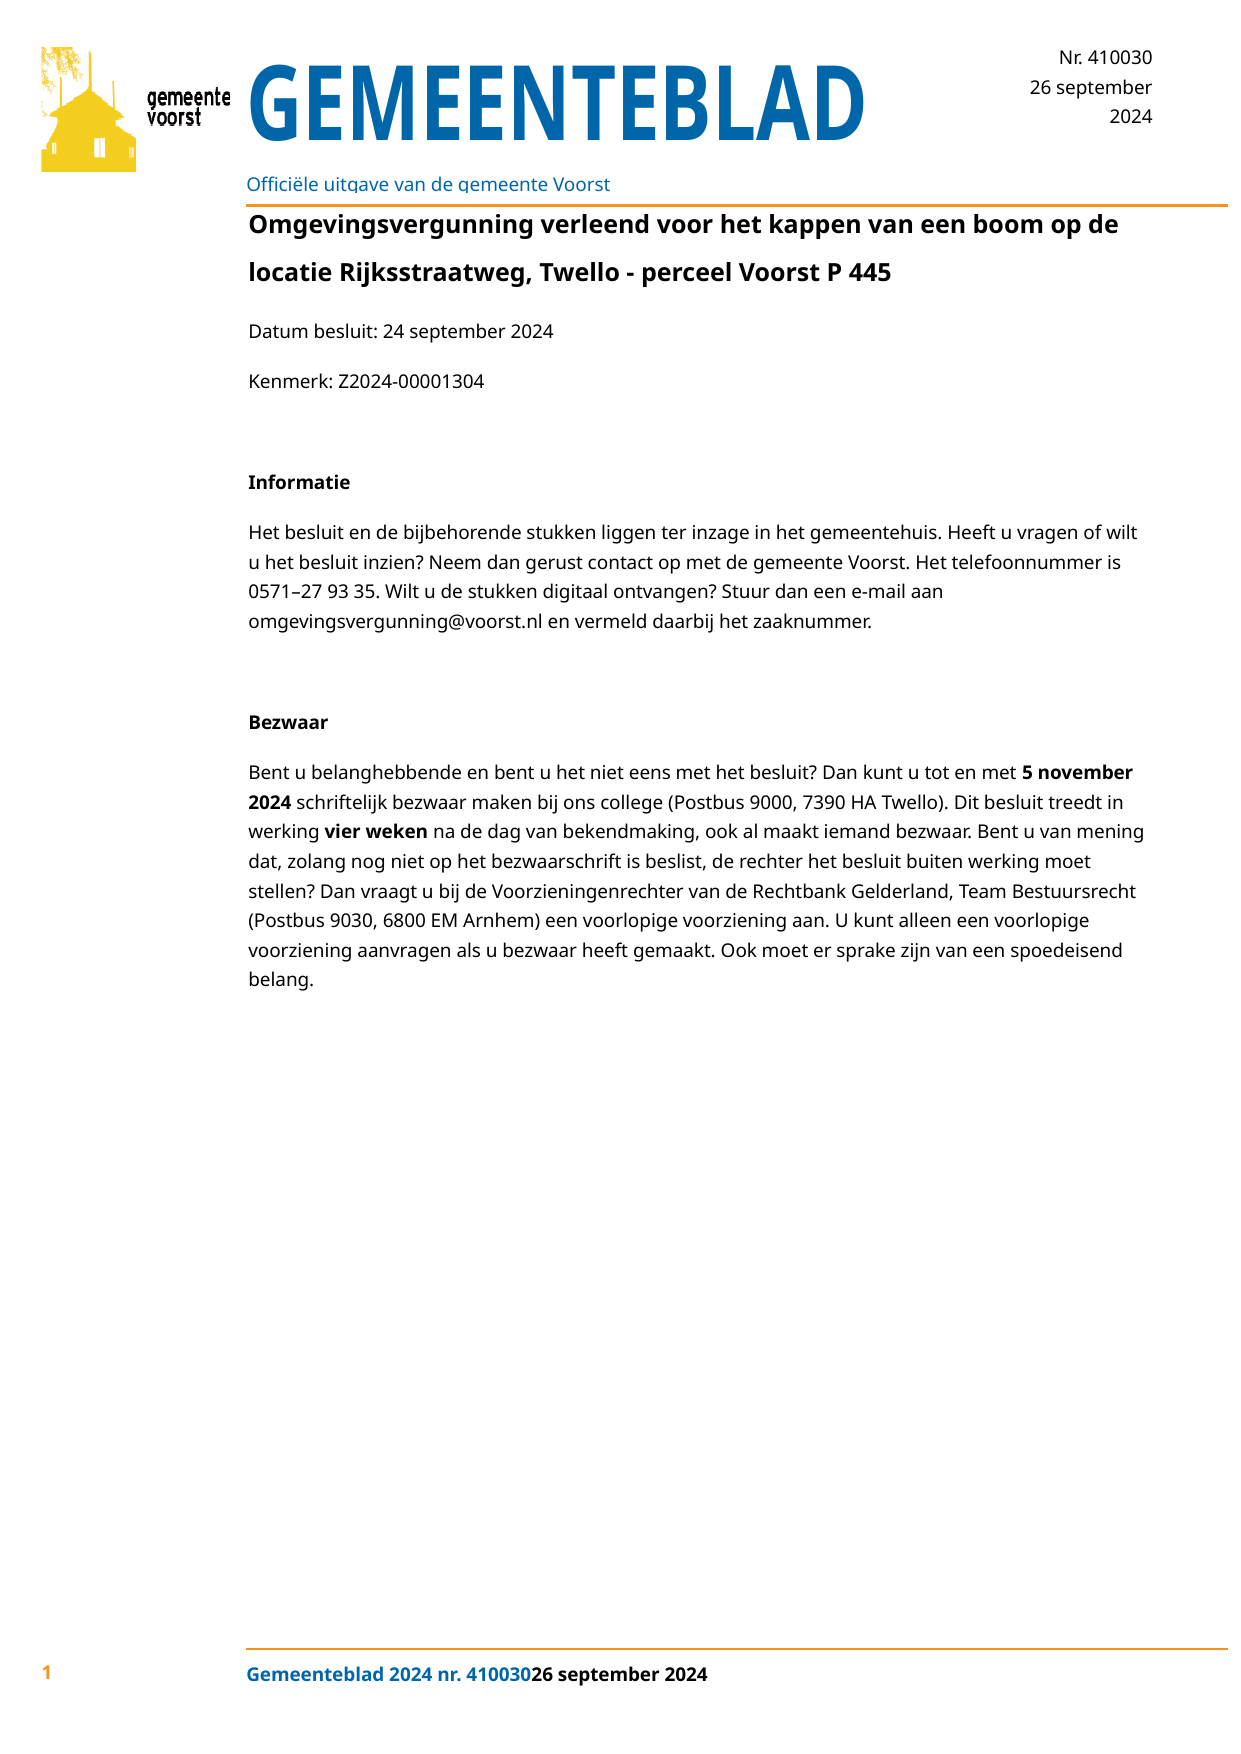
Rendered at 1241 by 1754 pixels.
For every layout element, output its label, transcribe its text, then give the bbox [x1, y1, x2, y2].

picture [41, 47, 231, 172]
text Bezwaar [248, 709, 1152, 735]
text Kenmerk: Z2024-00001304 [248, 368, 1152, 394]
text Omgevingsvergunning verleend voor het kappen van een boom op de locatie Rijksstraatweg, Twello - perceel Voorst P 445 [248, 207, 1152, 288]
text Het besluit en de bijbehorende stukken liggen ter inzage in het gemeentehuis. Heeft u vragen of wilt u het besluit inzien? Neem dan gerust contact op met de gemeente Voorst. Het telefoonnummer is 0571–27 93 35. Wilt u de stukken digitaal ontvangen? Stuur dan een e-mail aan omgevingsvergunning@voorst.nl en vermeld daarbij het zaaknummer. [248, 519, 1152, 634]
text Bent u belanghebbende en bent u het niet eens met het besluit? Dan kunt u tot en met 5 november 2024 schriftelijk bezwaar maken bij ons college (Postbus 9000, 7390 HA Twello). Dit besluit treedt in werking vier weken na de dag van bekendmaking, ook al maakt iemand bezwaar. Bent u van mening dat, zolang nog niet op het bezwaarschrift is beslist, de rechter het besluit buiten werking moet stellen? Dan vraagt u bij de Voorzieningenrechter van de Rechtbank Gelderland, Team Bestuursrecht (Postbus 9030, 6800 EM Arnhem) een voorlopige voorziening aan. U kunt alleen een voorlopige voorziening aanvragen als u bezwaar heeft gemaakt. Ook moet er sprake zijn van een spoedeisend belang. [248, 759, 1152, 992]
text Informatie [248, 469, 1152, 495]
text Datum besluit: 24 september 2024 [248, 318, 1152, 344]
